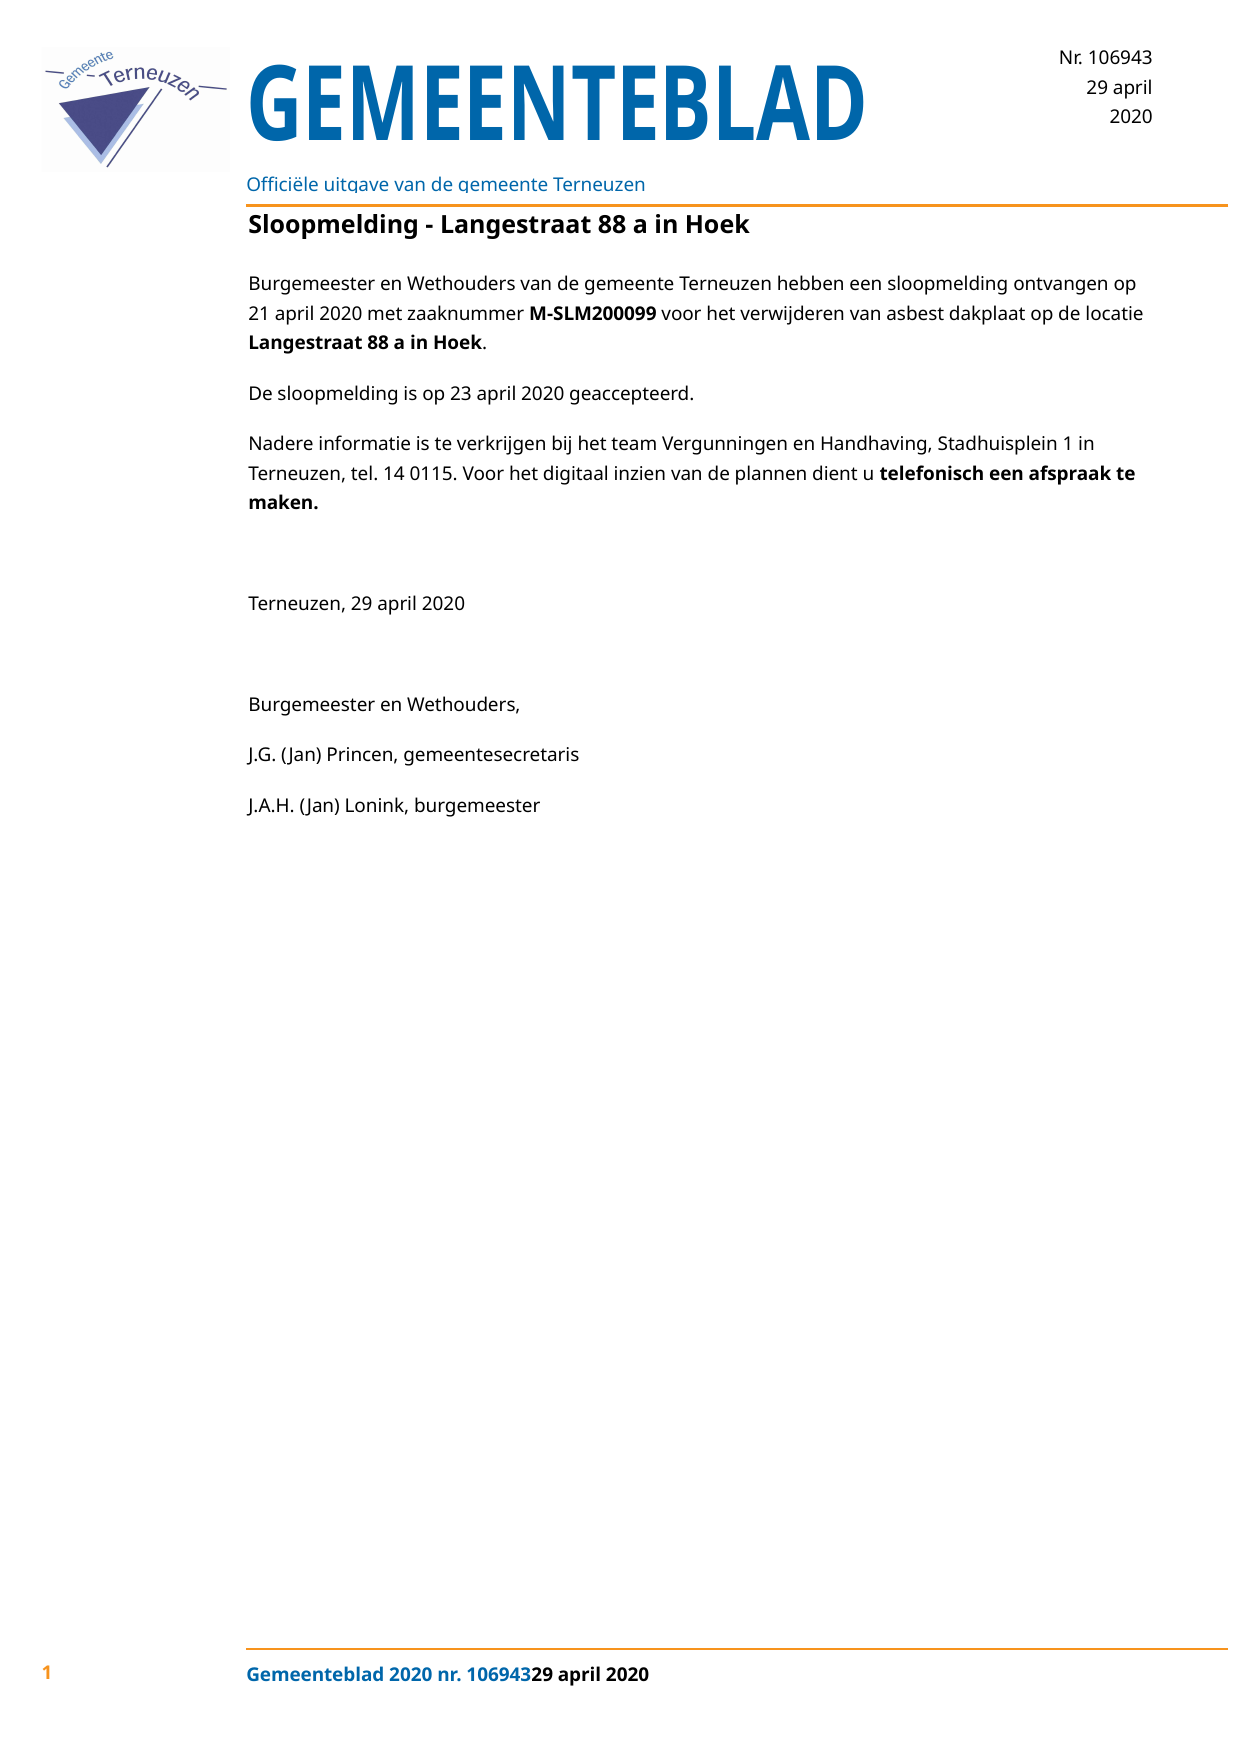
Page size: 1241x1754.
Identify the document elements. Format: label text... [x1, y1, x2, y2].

text Sloopmelding - Langestraat 88 a in Hoek [248, 207, 1152, 241]
text J.A.H. (Jan) Lonink, burgemeester [248, 792, 1152, 818]
text Terneuzen, 29 april 2020 [248, 590, 1152, 616]
text De sloopmelding is op 23 april 2020 geaccepteerd. [248, 380, 1152, 406]
text J.G. (Jan) Princen, gemeentesecretaris [248, 742, 1152, 767]
text Burgemeester en Wethouders van de gemeente Terneuzen hebben een sloopmelding ontvangen op 21 april 2020 met zaaknummer M-SLM200099 voor het verwijderen van asbest dakplaat op de locatie Langestraat 88 a in Hoek. [248, 270, 1152, 355]
text Burgemeester en Wethouders, [248, 691, 1152, 717]
text Nadere informatie is te verkrijgen bij het team Vergunningen en Handhaving, Stadhuisplein 1 in Terneuzen, tel. 14 0115. Voor het digitaal inzien van de plannen dient u telefonisch een afspraak te maken. [248, 430, 1152, 515]
picture [41, 47, 231, 172]
